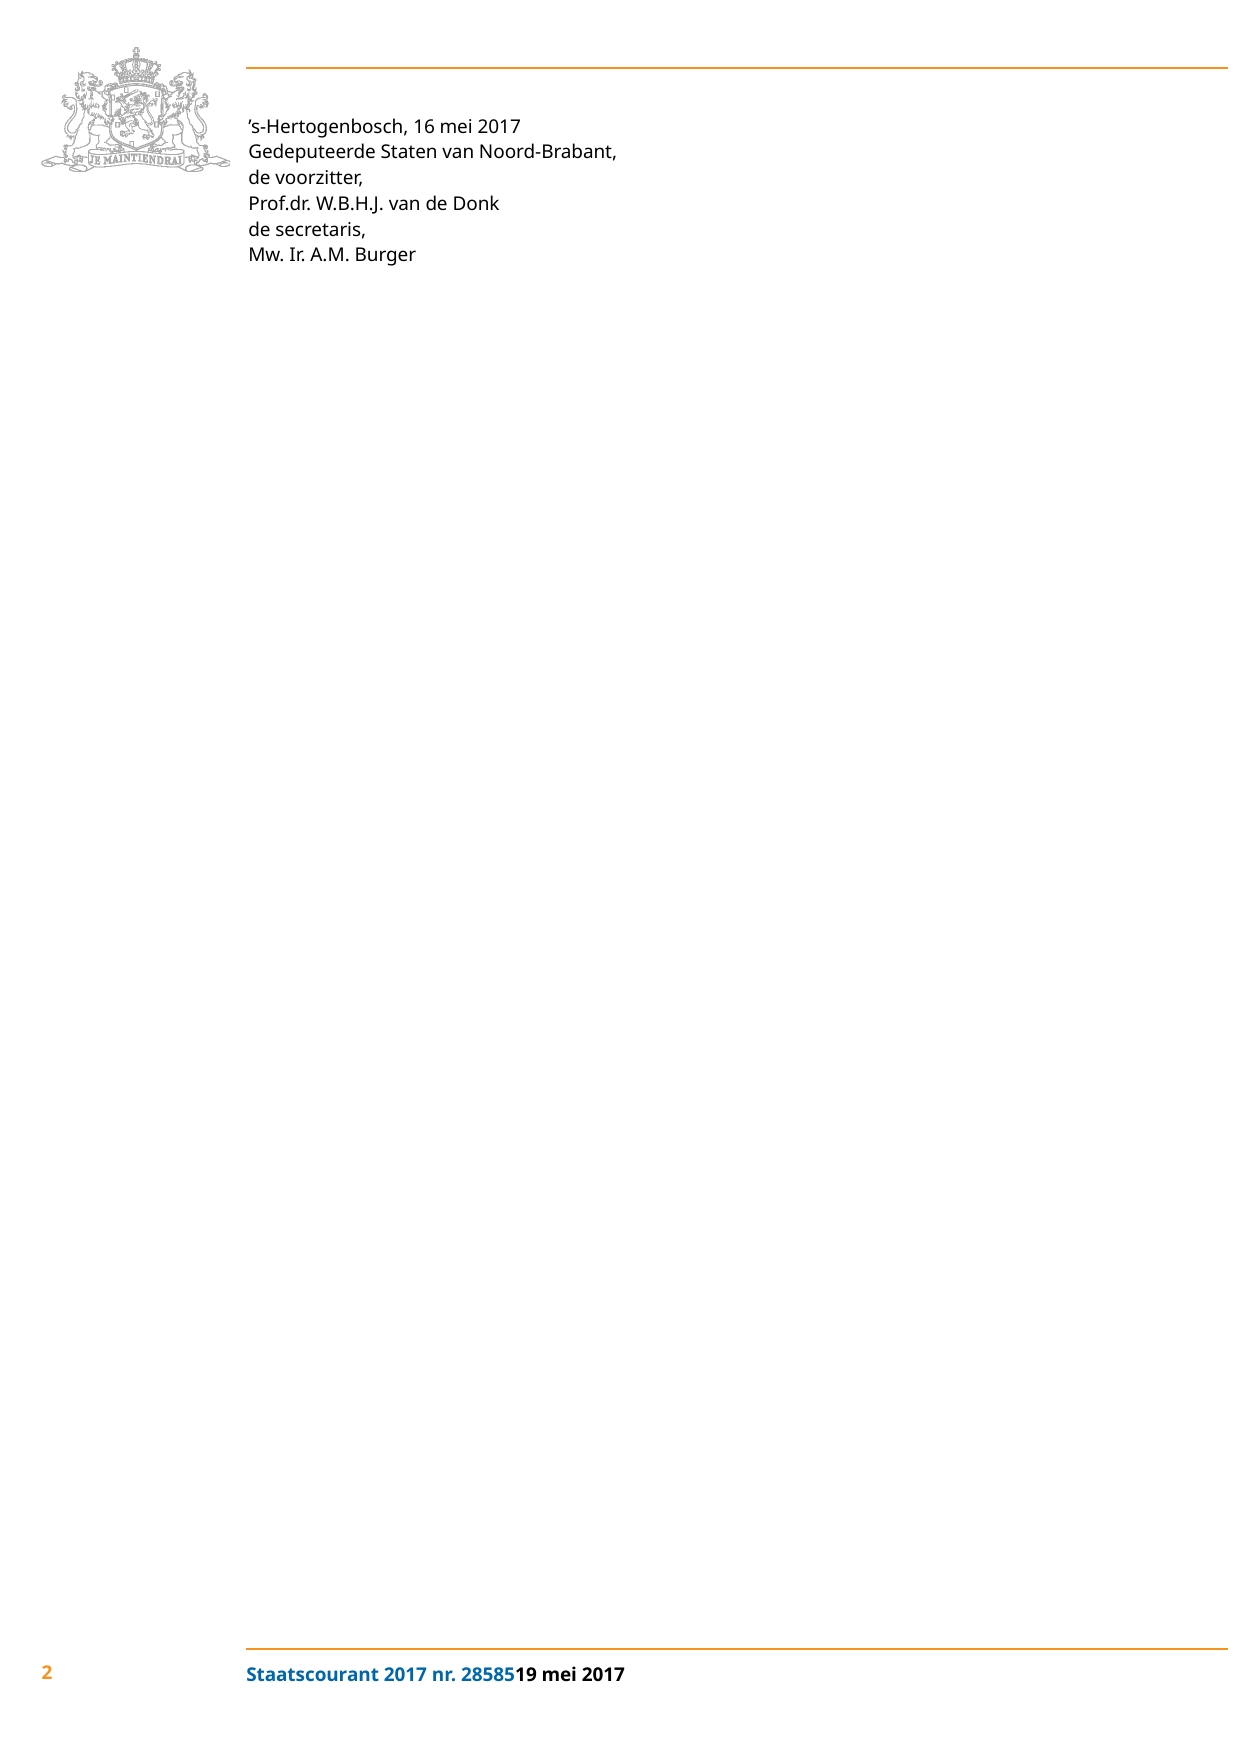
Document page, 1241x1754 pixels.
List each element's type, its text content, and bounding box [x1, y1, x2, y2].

text de secretaris, [248, 216, 1152, 242]
text Mw. Ir. A.M. Burger [248, 242, 1152, 267]
text Prof.dr. W.B.H.J. van de Donk [248, 190, 1152, 216]
text Gedeputeerde Staten van Noord-Brabant, [248, 139, 1152, 164]
text de voorzitter, [248, 164, 1152, 190]
picture [41, 47, 231, 172]
text ’s-Hertogenbosch, 16 mei 2017 [248, 113, 1152, 139]
